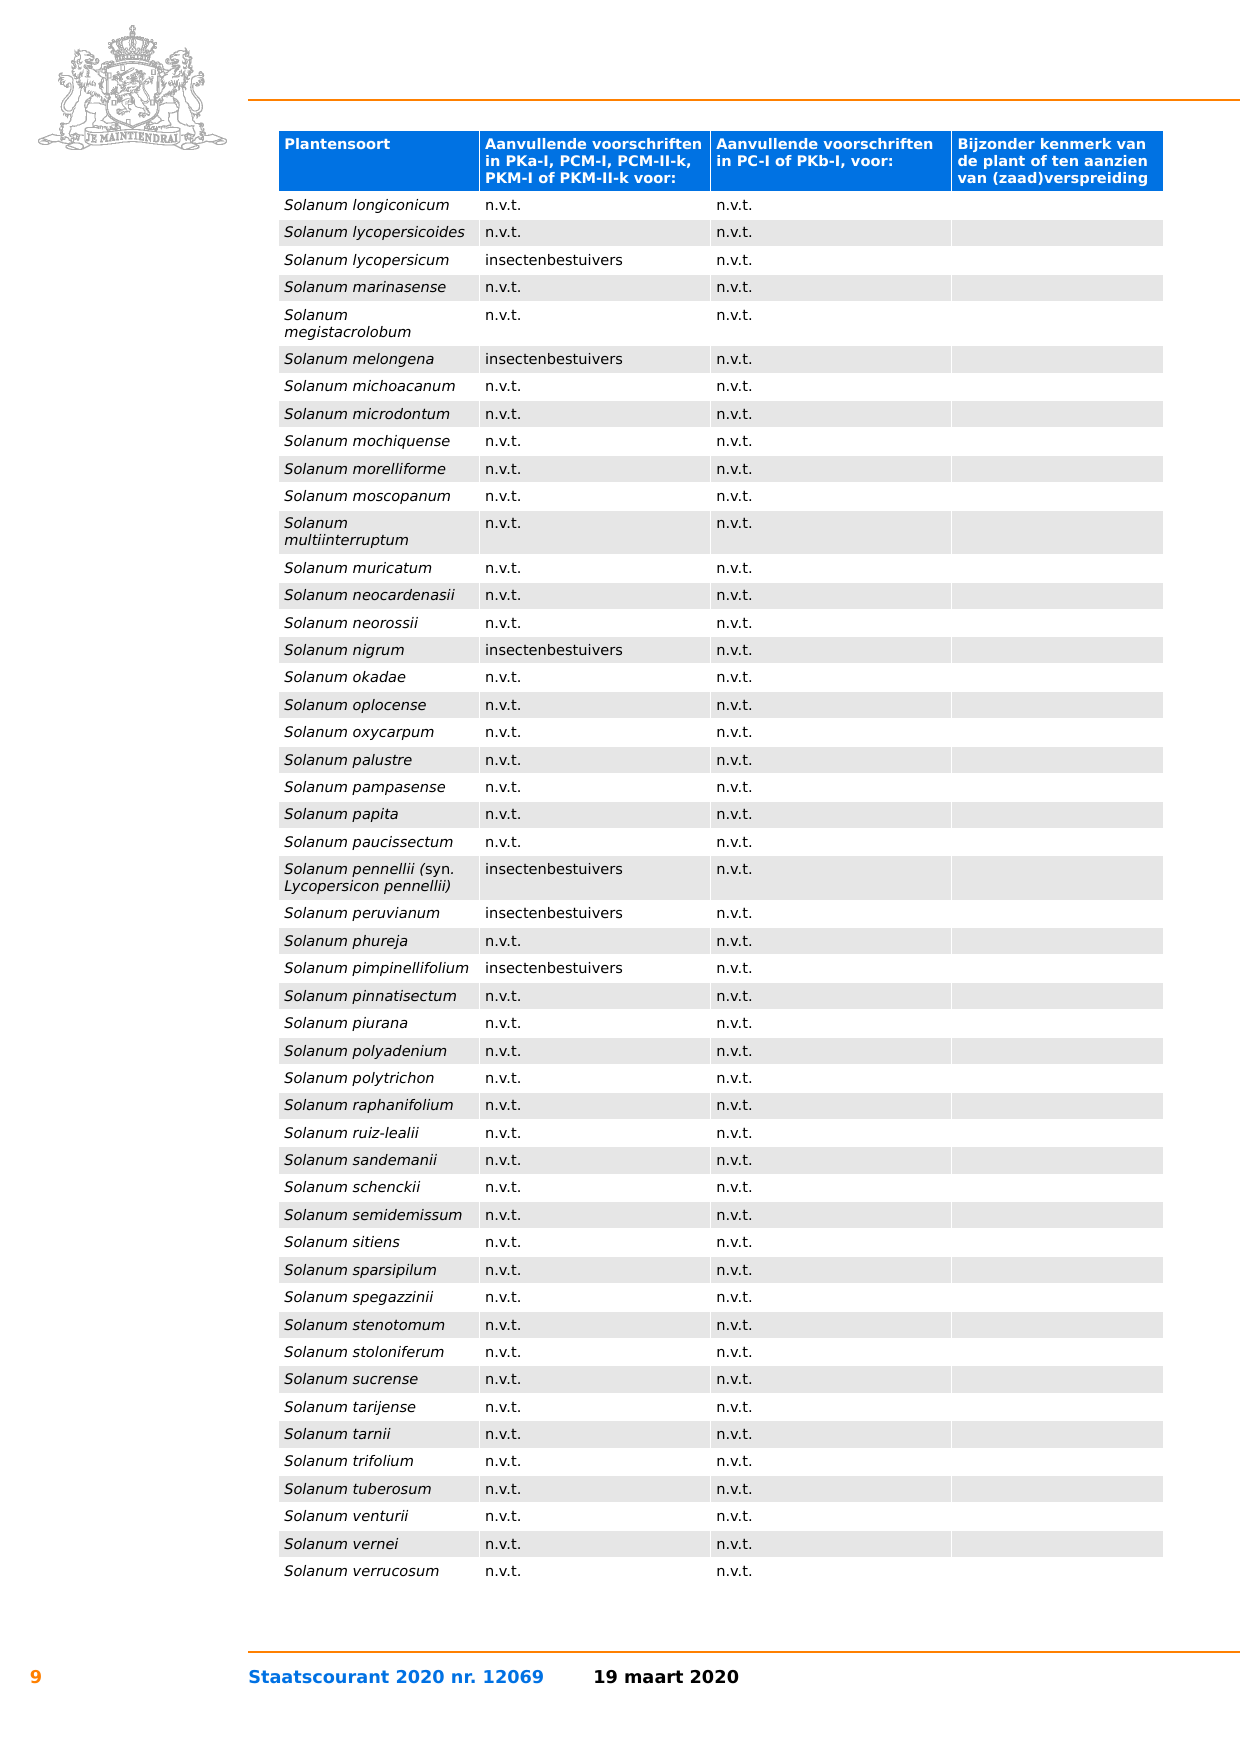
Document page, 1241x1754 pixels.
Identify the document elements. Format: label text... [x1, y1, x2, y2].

table_cell n.v.t. [480, 1531, 710, 1557]
table_cell n.v.t. [480, 302, 710, 345]
table_cell [952, 555, 1163, 581]
table_cell [952, 856, 1163, 900]
table_cell n.v.t. [711, 456, 951, 482]
table_cell Solanum schenckii [279, 1175, 479, 1201]
table_cell n.v.t. [480, 1394, 710, 1420]
table_cell Solanum sandemanii [279, 1147, 479, 1174]
table_cell Solanum stenotomum [279, 1312, 479, 1338]
table_cell n.v.t. [480, 1312, 710, 1338]
table_cell n.v.t. [711, 1257, 951, 1283]
table_cell n.v.t. [711, 1531, 951, 1557]
table_cell n.v.t. [480, 1010, 710, 1037]
table_cell [952, 901, 1163, 927]
table_cell [952, 1531, 1163, 1557]
table_cell Solanum neocardenasii [279, 583, 479, 609]
table_cell n.v.t. [480, 983, 710, 1009]
table_cell n.v.t. [480, 610, 710, 636]
table_cell n.v.t. [711, 302, 951, 345]
table_cell [952, 774, 1163, 801]
table_cell [952, 401, 1163, 427]
table_cell n.v.t. [711, 192, 951, 219]
table_cell [952, 275, 1163, 301]
table_cell n.v.t. [711, 1284, 951, 1311]
table_cell Solanum sucrense [279, 1366, 479, 1393]
table_cell n.v.t. [480, 220, 710, 246]
table_cell [952, 829, 1163, 855]
table_cell n.v.t. [480, 429, 710, 455]
table_cell insectenbestuivers [480, 901, 710, 927]
table_cell Solanum venturii [279, 1504, 479, 1530]
table_cell n.v.t. [480, 665, 710, 691]
table_cell n.v.t. [480, 1147, 710, 1174]
table_cell Solanum sitiens [279, 1230, 479, 1256]
table_cell n.v.t. [711, 856, 951, 900]
table_cell n.v.t. [711, 1366, 951, 1393]
table_cell n.v.t. [711, 637, 951, 663]
table_cell n.v.t. [711, 1065, 951, 1091]
table_cell Solanum spegazzinii [279, 1284, 479, 1311]
table_cell n.v.t. [480, 1230, 710, 1256]
table_cell Solanum ruiz-lealii [279, 1120, 479, 1146]
table_cell n.v.t. [711, 1230, 951, 1256]
table_cell Solanum longiconicum [279, 192, 479, 219]
table_cell [952, 1230, 1163, 1256]
table_cell n.v.t. [711, 1093, 951, 1119]
table_cell n.v.t. [480, 1504, 710, 1530]
table_cell Solanum papita [279, 802, 479, 828]
table_cell n.v.t. [480, 1284, 710, 1311]
table_cell Solanum tarijense [279, 1394, 479, 1420]
table_cell n.v.t. [480, 374, 710, 400]
table_cell Solanum verrucosum [279, 1558, 479, 1584]
table_cell n.v.t. [711, 956, 951, 982]
table_cell n.v.t. [480, 1065, 710, 1091]
table_cell n.v.t. [711, 610, 951, 636]
table_cell n.v.t. [480, 483, 710, 509]
table_cell Solanum tuberosum [279, 1476, 479, 1502]
table_cell n.v.t. [711, 220, 951, 246]
table_cell insectenbestuivers [480, 637, 710, 663]
table_cell Solanum vernei [279, 1531, 479, 1557]
table_cell n.v.t. [711, 1202, 951, 1228]
table_cell n.v.t. [711, 1558, 951, 1584]
table_cell Solanum mochiquense [279, 429, 479, 455]
table_cell n.v.t. [480, 401, 710, 427]
table_cell n.v.t. [711, 275, 951, 301]
table_cell Solanum pampasense [279, 774, 479, 801]
table_cell [952, 346, 1163, 373]
table_cell Solanum semidemissum [279, 1202, 479, 1228]
table_cell Solanum raphanifolium [279, 1093, 479, 1119]
table_cell [952, 1120, 1163, 1146]
table_cell [952, 956, 1163, 982]
table_cell [952, 610, 1163, 636]
table_cell Solanum michoacanum [279, 374, 479, 400]
table_cell n.v.t. [711, 1449, 951, 1475]
table_cell insectenbestuivers [480, 856, 710, 900]
table_cell [952, 1202, 1163, 1228]
table_cell n.v.t. [480, 555, 710, 581]
table_header Aanvullende voorschriften in PC-I of PKb-I, voor: [711, 131, 951, 191]
table_cell n.v.t. [711, 747, 951, 773]
table_cell Solanum okadae [279, 665, 479, 691]
table_cell n.v.t. [480, 1257, 710, 1283]
table_cell [952, 247, 1163, 273]
table_cell n.v.t. [480, 1339, 710, 1365]
table_cell n.v.t. [480, 1558, 710, 1584]
table_cell n.v.t. [480, 829, 710, 855]
table_cell [952, 983, 1163, 1009]
table_cell n.v.t. [711, 1038, 951, 1064]
table_cell n.v.t. [480, 719, 710, 746]
table_header Plantensoort [279, 131, 479, 191]
table_cell n.v.t. [480, 747, 710, 773]
table_cell n.v.t. [711, 1010, 951, 1037]
table_cell [952, 1093, 1163, 1119]
picture [38, 25, 227, 150]
table_cell n.v.t. [711, 802, 951, 828]
table_cell n.v.t. [480, 1175, 710, 1201]
table_cell n.v.t. [711, 1504, 951, 1530]
table_cell Solanum polyadenium [279, 1038, 479, 1064]
table_cell Solanum stoloniferum [279, 1339, 479, 1365]
table_cell [952, 1038, 1163, 1064]
table_cell [952, 802, 1163, 828]
table_cell Solanum multiinterruptum [279, 511, 479, 554]
table_cell n.v.t. [711, 583, 951, 609]
table_cell n.v.t. [480, 1449, 710, 1475]
table_cell [952, 1175, 1163, 1201]
table_cell n.v.t. [711, 429, 951, 455]
table_cell n.v.t. [711, 483, 951, 509]
table_cell Solanum neorossii [279, 610, 479, 636]
table_cell n.v.t. [480, 1120, 710, 1146]
table_cell Solanum oxycarpum [279, 719, 479, 746]
table_cell [952, 692, 1163, 718]
table_cell n.v.t. [480, 192, 710, 219]
table_cell [952, 1010, 1163, 1037]
table_cell n.v.t. [711, 374, 951, 400]
table_cell n.v.t. [480, 1421, 710, 1448]
table_cell n.v.t. [480, 1093, 710, 1119]
table_cell n.v.t. [711, 901, 951, 927]
table_cell n.v.t. [480, 275, 710, 301]
table_cell [952, 483, 1163, 509]
table_cell n.v.t. [711, 511, 951, 554]
table_cell [952, 1449, 1163, 1475]
table_cell Solanum muricatum [279, 555, 479, 581]
table_cell [952, 1394, 1163, 1420]
table_cell [952, 1339, 1163, 1365]
table_cell n.v.t. [711, 1120, 951, 1146]
table_cell Solanum microdontum [279, 401, 479, 427]
table_cell [952, 747, 1163, 773]
table_cell n.v.t. [711, 1421, 951, 1448]
table_cell n.v.t. [711, 1476, 951, 1502]
table_cell [952, 1147, 1163, 1174]
table_cell n.v.t. [711, 1312, 951, 1338]
table_cell Solanum trifolium [279, 1449, 479, 1475]
table_cell Solanum piurana [279, 1010, 479, 1037]
table_cell insectenbestuivers [480, 247, 710, 273]
table_cell Solanum palustre [279, 747, 479, 773]
table_cell n.v.t. [711, 1175, 951, 1201]
table_cell [952, 302, 1163, 345]
table_cell [952, 1065, 1163, 1091]
table_cell n.v.t. [711, 983, 951, 1009]
table_cell [952, 665, 1163, 691]
table_cell [952, 583, 1163, 609]
table_cell n.v.t. [711, 665, 951, 691]
table_cell Solanum pennellii (syn. Lycopersicon pennellii) [279, 856, 479, 900]
table_cell Solanum tarnii [279, 1421, 479, 1448]
table_cell n.v.t. [711, 555, 951, 581]
table_cell n.v.t. [711, 774, 951, 801]
table_cell Solanum pimpinellifolium [279, 956, 479, 982]
table_cell [952, 637, 1163, 663]
table_cell [952, 928, 1163, 954]
table_cell [952, 511, 1163, 554]
table_cell Solanum melongena [279, 346, 479, 373]
table_cell [952, 719, 1163, 746]
table_cell [952, 1476, 1163, 1502]
table_cell [952, 1257, 1163, 1283]
table_cell Solanum lycopersicum [279, 247, 479, 273]
table_cell Solanum morelliforme [279, 456, 479, 482]
table_cell [952, 1284, 1163, 1311]
table_cell [952, 1366, 1163, 1393]
table_cell n.v.t. [480, 802, 710, 828]
table_cell [952, 1421, 1163, 1448]
table_cell [952, 1312, 1163, 1338]
table_cell insectenbestuivers [480, 956, 710, 982]
table_cell Solanum moscopanum [279, 483, 479, 509]
table_cell insectenbestuivers [480, 346, 710, 373]
table_cell n.v.t. [480, 583, 710, 609]
table_cell [952, 456, 1163, 482]
table_cell n.v.t. [711, 1339, 951, 1365]
table_cell n.v.t. [711, 1147, 951, 1174]
table_header Aanvullende voorschriften in PKa-I, PCM-I, PCM-II-k, PKM-I of PKM-II-k voor: [480, 131, 710, 191]
table_cell n.v.t. [480, 774, 710, 801]
table_cell n.v.t. [711, 346, 951, 373]
table_cell Solanum megistacrolobum [279, 302, 479, 345]
table_cell Solanum oplocense [279, 692, 479, 718]
table_cell n.v.t. [480, 1366, 710, 1393]
table_header Bijzonder kenmerk van de plant of ten aanzien van (zaad)verspreiding [952, 131, 1163, 191]
table_cell n.v.t. [480, 511, 710, 554]
table_cell Solanum peruvianum [279, 901, 479, 927]
table_cell Solanum paucissectum [279, 829, 479, 855]
table_cell n.v.t. [711, 692, 951, 718]
table_cell n.v.t. [711, 829, 951, 855]
table_cell Solanum sparsipilum [279, 1257, 479, 1283]
table_cell n.v.t. [711, 1394, 951, 1420]
table_cell Solanum polytrichon [279, 1065, 479, 1091]
table_cell n.v.t. [480, 1476, 710, 1502]
table_cell [952, 192, 1163, 219]
table_cell [952, 374, 1163, 400]
table_cell [952, 1558, 1163, 1584]
table_cell [952, 220, 1163, 246]
table_cell n.v.t. [711, 401, 951, 427]
table_cell n.v.t. [711, 719, 951, 746]
table_cell [952, 429, 1163, 455]
table_cell n.v.t. [480, 1038, 710, 1064]
table_cell [952, 1504, 1163, 1530]
table_cell Solanum pinnatisectum [279, 983, 479, 1009]
table_cell Solanum nigrum [279, 637, 479, 663]
table_cell n.v.t. [711, 247, 951, 273]
table_cell Solanum marinasense [279, 275, 479, 301]
table_cell n.v.t. [480, 456, 710, 482]
table_cell n.v.t. [480, 692, 710, 718]
table_cell Solanum lycopersicoides [279, 220, 479, 246]
table_cell Solanum phureja [279, 928, 479, 954]
table_cell n.v.t. [711, 928, 951, 954]
table_cell n.v.t. [480, 928, 710, 954]
table_cell n.v.t. [480, 1202, 710, 1228]
